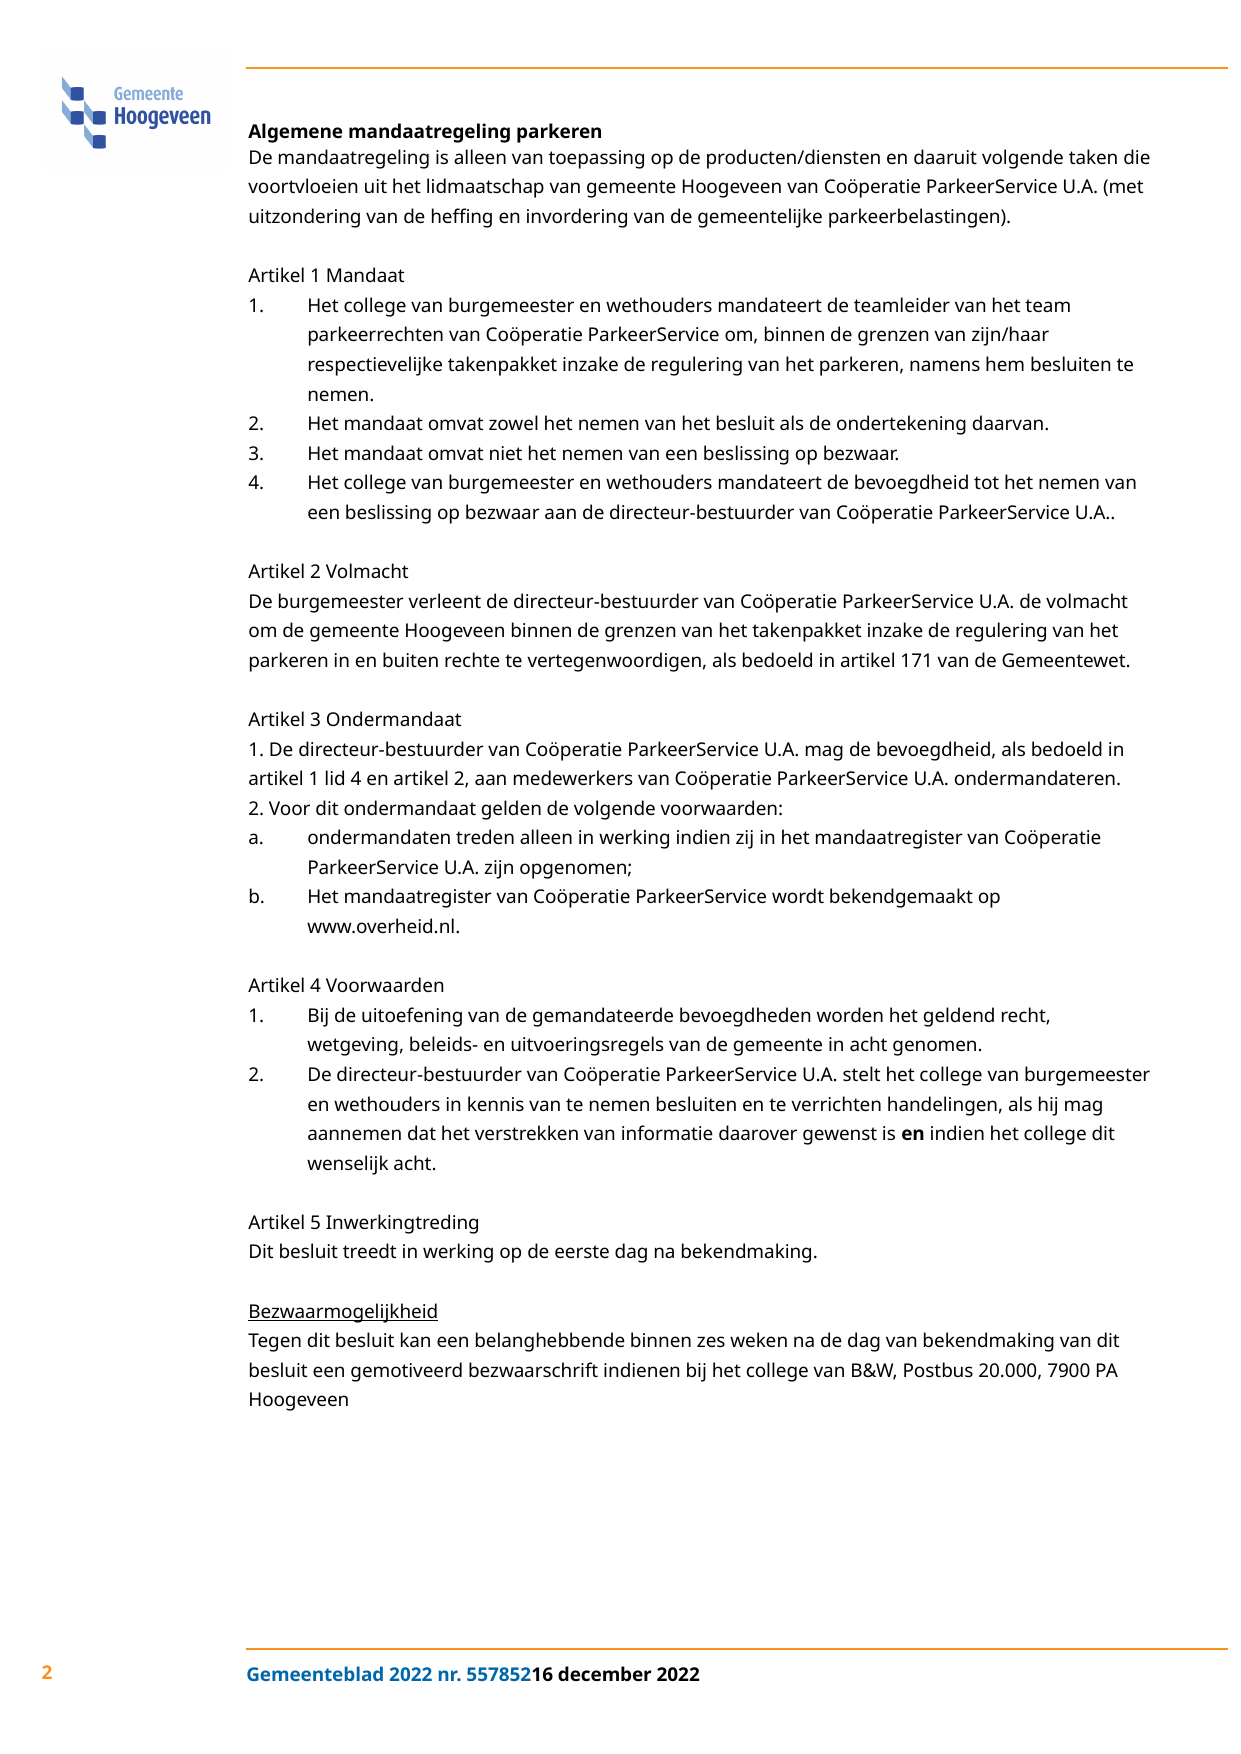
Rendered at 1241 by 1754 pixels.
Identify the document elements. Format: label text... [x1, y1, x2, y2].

text 2. Voor dit ondermandaat gelden de volgende voorwaarden: [248, 795, 1152, 821]
text 1. De directeur-bestuurder van Coöperatie ParkeerService U.A. mag de bevoegdheid, als bedoeld in artikel 1 lid 4 en artikel 2, aan medewerkers van Coöperatie ParkeerService U.A. ondermandateren. [248, 736, 1152, 791]
text Algemene mandaatregeling parkeren [248, 116, 1152, 144]
text De mandaatregeling is alleen van toepassing op de producten/diensten en daaruit volgende taken die voortvloeien uit het lidmaatschap van gemeente Hoogeveen van Coöperatie ParkeerService U.A. (met uitzondering van de heffing en invordering van de gemeentelijke parkeerbelastingen). [248, 144, 1152, 229]
text Tegen dit besluit kan een belanghebbende binnen zes weken na de dag van bekendmaking van dit besluit een gemotiveerd bezwaarschrift indienen bij het college van B&W, Postbus 20.000, 7900 PA Hoogeveen [248, 1327, 1152, 1412]
text Bezwaarmogelijkheid [248, 1298, 1152, 1324]
list Het college van burgemeester en wethouders mandateert de teamleider van het team parkeerrechten van Coöperatie ParkeerService om, binnen de grenzen van zijn/haar respectievelijke takenpakket inzake de regulering van het parkeren, namens hem besluiten te nemen. [248, 292, 1152, 407]
text Dit besluit treedt in werking op de eerste dag na bekendmaking. [248, 1239, 1152, 1264]
picture [41, 47, 231, 172]
text Artikel 4 Voorwaarden [248, 972, 1152, 998]
list Het mandaat omvat niet het nemen van een beslissing op bezwaar. [248, 440, 1152, 466]
list Het college van burgemeester en wethouders mandateert de bevoegdheid tot het nemen van een beslissing op bezwaar aan de directeur-bestuurder van Coöperatie ParkeerService U.A.. [248, 469, 1152, 525]
list De directeur-bestuurder van Coöperatie ParkeerService U.A. stelt het college van burgemeester en wethouders in kennis van te nemen besluiten en te verrichten handelingen, als hij mag aannemen dat het verstrekken van informatie daarover gewenst is en indien het college dit wenselijk acht. [248, 1061, 1152, 1176]
text De burgemeester verleent de directeur-bestuurder van Coöperatie ParkeerService U.A. de volmacht om de gemeente Hoogeveen binnen de grenzen van het takenpakket inzake de regulering van het parkeren in en buiten rechte te vertegenwoordigen, als bedoeld in artikel 171 van de Gemeentewet. [248, 588, 1152, 673]
list Het mandaat omvat zowel het nemen van het besluit als de ondertekening daarvan. [248, 410, 1152, 436]
list ondermandaten treden alleen in werking indien zij in het mandaatregister van Coöperatie ParkeerService U.A. zijn opgenomen; [248, 824, 1152, 880]
text Artikel 2 Volmacht [248, 558, 1152, 584]
list Bij de uitoefening van de gemandateerde bevoegdheden worden het geldend recht, wetgeving, beleids- en uitvoeringsregels van de gemeente in acht genomen. [248, 1002, 1152, 1057]
text Artikel 5 Inwerkingtreding [248, 1209, 1152, 1235]
list Het mandaatregister van Coöperatie ParkeerService wordt bekendgemaakt op www.overheid.nl. [248, 884, 1152, 939]
text Artikel 3 Ondermandaat [248, 706, 1152, 732]
text Artikel 1 Mandaat [248, 262, 1152, 288]
